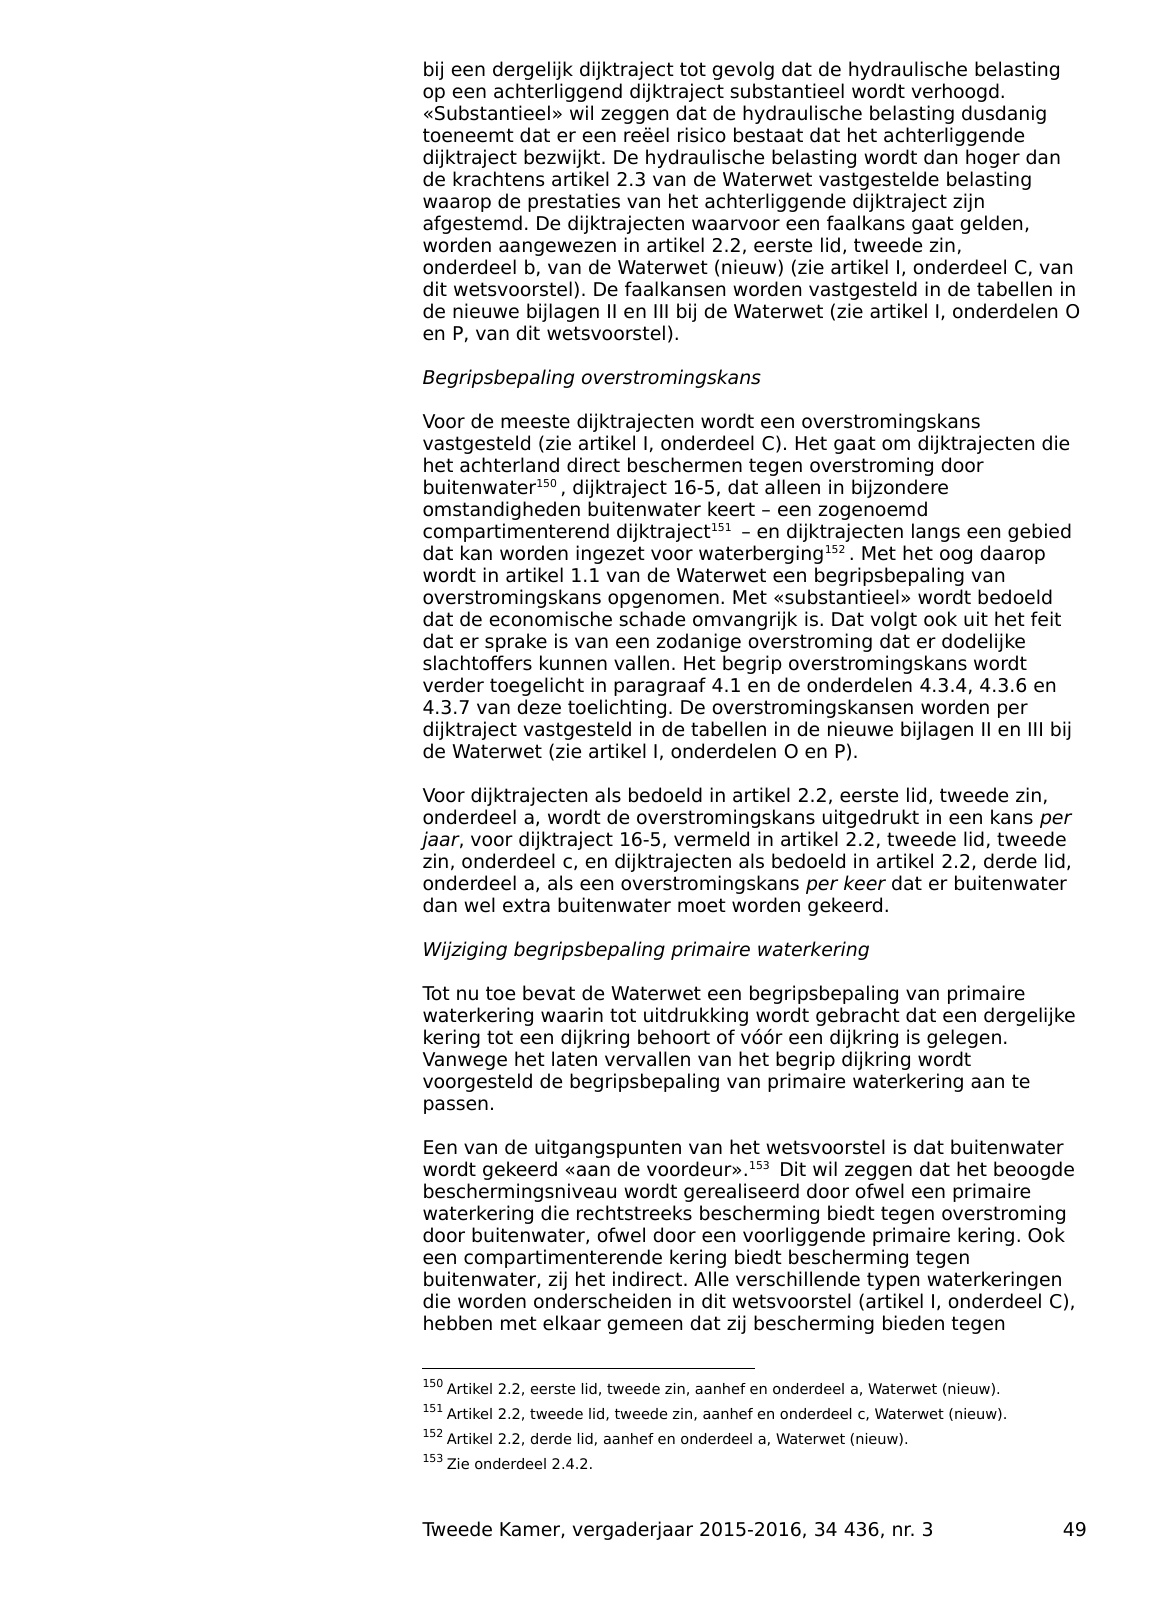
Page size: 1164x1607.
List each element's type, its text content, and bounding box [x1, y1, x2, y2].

text Een van de uitgangspunten van het wetsvoorstel is dat buitenwater wordt gekeerd «aan de voordeur». Dit wil zeggen dat het beoogde beschermingsniveau wordt gerealiseerd door ofwel een primaire waterkering die rechtstreeks bescherming biedt tegen overstroming door buitenwater, ofwel door een voorliggende primaire kering. Ook een compartimenterende kering biedt bescherming tegen buitenwater, zij het indirect. Alle verschillende typen waterkeringen die worden onderscheiden in dit wetsvoorstel (artikel I, onderdeel C), hebben met elkaar gemeen dat zij bescherming bieden tegen [422, 1137, 1087, 1335]
subtitle Begripsbepaling overstromingskans [422, 367, 1087, 389]
text Artikel 2.2, eerste lid, tweede zin, aanhef en onderdeel a, Waterwet (nieuw). [422, 1377, 1087, 1399]
subtitle Wijziging begripsbepaling primaire waterkering [422, 939, 1087, 961]
text Voor de meeste dijktrajecten wordt een overstromingskans vastgesteld (zie artikel I, onderdeel C). Het gaat om dijktrajecten die het achterland direct beschermen tegen overstroming door buitenwater, dijktraject 16-5, dat alleen in bijzondere omstandigheden buitenwater keert – een zogenoemd compartimenterend dijktraject – en dijktrajecten langs een gebied dat kan worden ingezet voor waterberging. Met het oog daarop wordt in artikel 1.1 van de Waterwet een begripsbepaling van overstromingskans opgenomen. Met «substantieel» wordt bedoeld dat de economische schade omvangrijk is. Dat volgt ook uit het feit dat er sprake is van een zodanige overstroming dat er dodelijke slachtoffers kunnen vallen. Het begrip overstromingskans wordt verder toegelicht in paragraaf 4.1 en de onderdelen 4.3.4, 4.3.6 en 4.3.7 van deze toelichting. De overstromingskansen worden per dijktraject vastgesteld in de tabellen in de nieuwe bijlagen II en III bij de Waterwet (zie artikel I, onderdelen O en P). [422, 411, 1087, 763]
text Zie onderdeel 2.4.2. [422, 1452, 1087, 1474]
text Artikel 2.2, tweede lid, tweede zin, aanhef en onderdeel c, Waterwet (nieuw). [422, 1402, 1087, 1424]
text Voor dijktrajecten als bedoeld in artikel 2.2, eerste lid, tweede zin, onderdeel a, wordt de overstromingskans uitgedrukt in een kans per jaar, voor dijktraject 16-5, vermeld in artikel 2.2, tweede lid, tweede zin, onderdeel c, en dijktrajecten als bedoeld in artikel 2.2, derde lid, onderdeel a, als een overstromingskans per keer dat er buitenwater dan wel extra buitenwater moet worden gekeerd. [422, 785, 1087, 917]
text bij een dergelijk dijktraject tot gevolg dat de hydraulische belasting op een achterliggend dijktraject substantieel wordt verhoogd. «Substantieel» wil zeggen dat de hydraulische belasting dusdanig toeneemt dat er een reëel risico bestaat dat het achterliggende dijktraject bezwijkt. De hydraulische belasting wordt dan hoger dan de krachtens artikel 2.3 van de Waterwet vastgestelde belasting waarop de prestaties van het achterliggende dijktraject zijn afgestemd. De dijktrajecten waarvoor een faalkans gaat gelden, worden aangewezen in artikel 2.2, eerste lid, tweede zin, onderdeel b, van de Waterwet (nieuw) (zie artikel I, onderdeel C, van dit wetsvoorstel). De faalkansen worden vastgesteld in de tabellen in de nieuwe bijlagen II en III bij de Waterwet (zie artikel I, onderdelen O en P, van dit wetsvoorstel). [422, 59, 1087, 345]
text Tot nu toe bevat de Waterwet een begripsbepaling van primaire waterkering waarin tot uitdrukking wordt gebracht dat een dergelijke kering tot een dijkring behoort of vóór een dijkring is gelegen. Vanwege het laten vervallen van het begrip dijkring wordt voorgesteld de begripsbepaling van primaire waterkering aan te passen. [422, 983, 1087, 1115]
text Artikel 2.2, derde lid, aanhef en onderdeel a, Waterwet (nieuw). [422, 1427, 1087, 1449]
